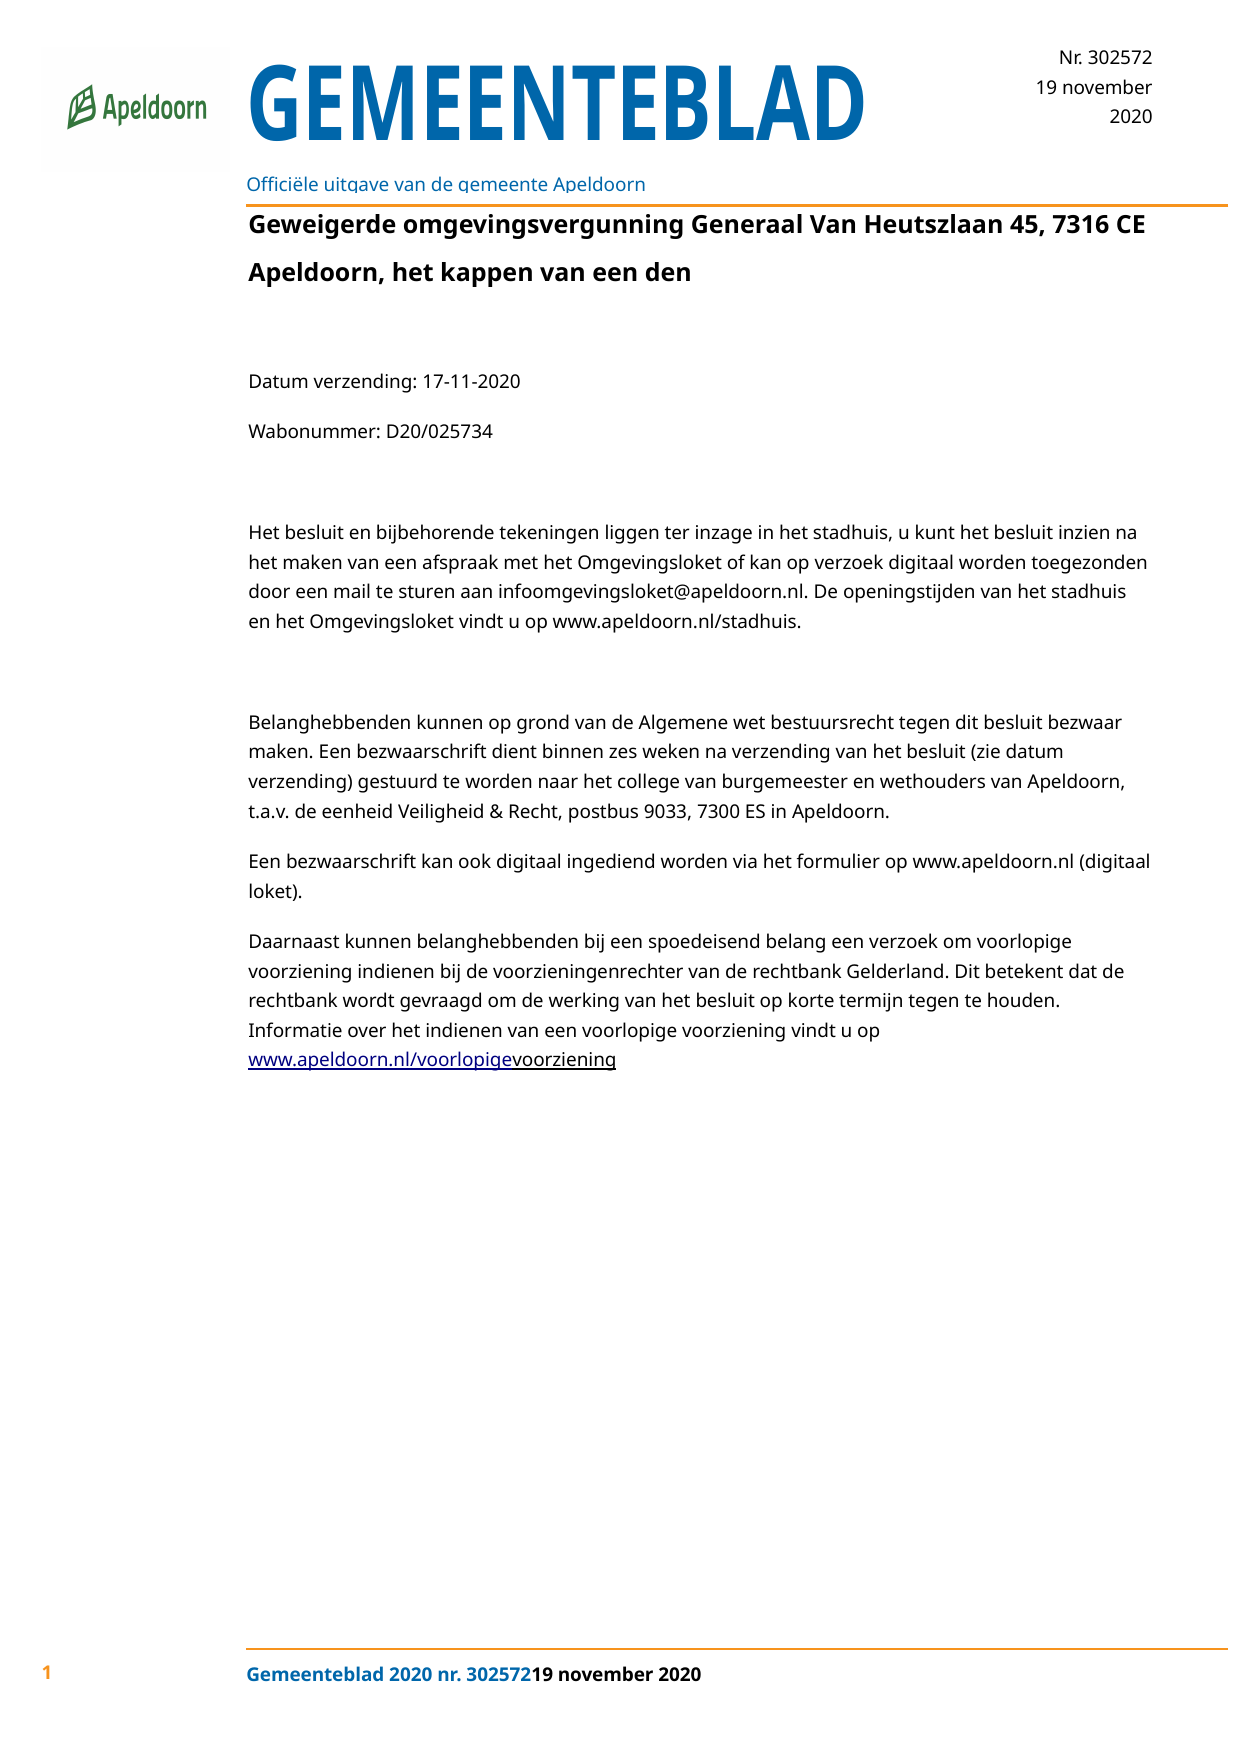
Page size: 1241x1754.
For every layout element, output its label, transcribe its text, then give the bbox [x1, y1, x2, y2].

text Wabonummer: D20/025734 [248, 419, 1152, 444]
text Een bezwaarschrift kan ook digitaal ingediend worden via het formulier op www.apeldoorn.nl (digitaal loket). [248, 848, 1152, 904]
text Datum verzending: 17-11-2020 [248, 368, 1152, 394]
picture [41, 47, 231, 172]
text Belanghebbenden kunnen op grond van de Algemene wet bestuursrecht tegen dit besluit bezwaar maken. Een bezwaarschrift dient binnen zes weken na verzending van het besluit (zie datum verzending) gestuurd te worden naar het college van burgemeester en wethouders van Apeldoorn, t.a.v. de eenheid Veiligheid & Recht, postbus 9033, 7300 ES in Apeldoorn. [248, 709, 1152, 824]
text Het besluit en bijbehorende tekeningen liggen ter inzage in het stadhuis, u kunt het besluit inzien na het maken van een afspraak met het Omgevingsloket of kan op verzoek digitaal worden toegezonden door een mail te sturen aan infoomgevingsloket@apeldoorn.nl. De openingstijden van het stadhuis en het Omgevingsloket vindt u op www.apeldoorn.nl/stadhuis. [248, 519, 1152, 634]
text Geweigerde omgevingsvergunning Generaal Van Heutszlaan 45, 7316 CE Apeldoorn, het kappen van een den [248, 207, 1152, 288]
text Daarnaast kunnen belanghebbenden bij een spoedeisend belang een verzoek om voorlopige voorziening indienen bij de voorzieningenrechter van de rechtbank Gelderland. Dit betekent dat de rechtbank wordt gevraagd om de werking van het besluit op korte termijn tegen te houden. Informatie over het indienen van een voorlopige voorziening vindt u op www.apeldoorn.nl/voorlopigevoorziening [248, 928, 1152, 1072]
